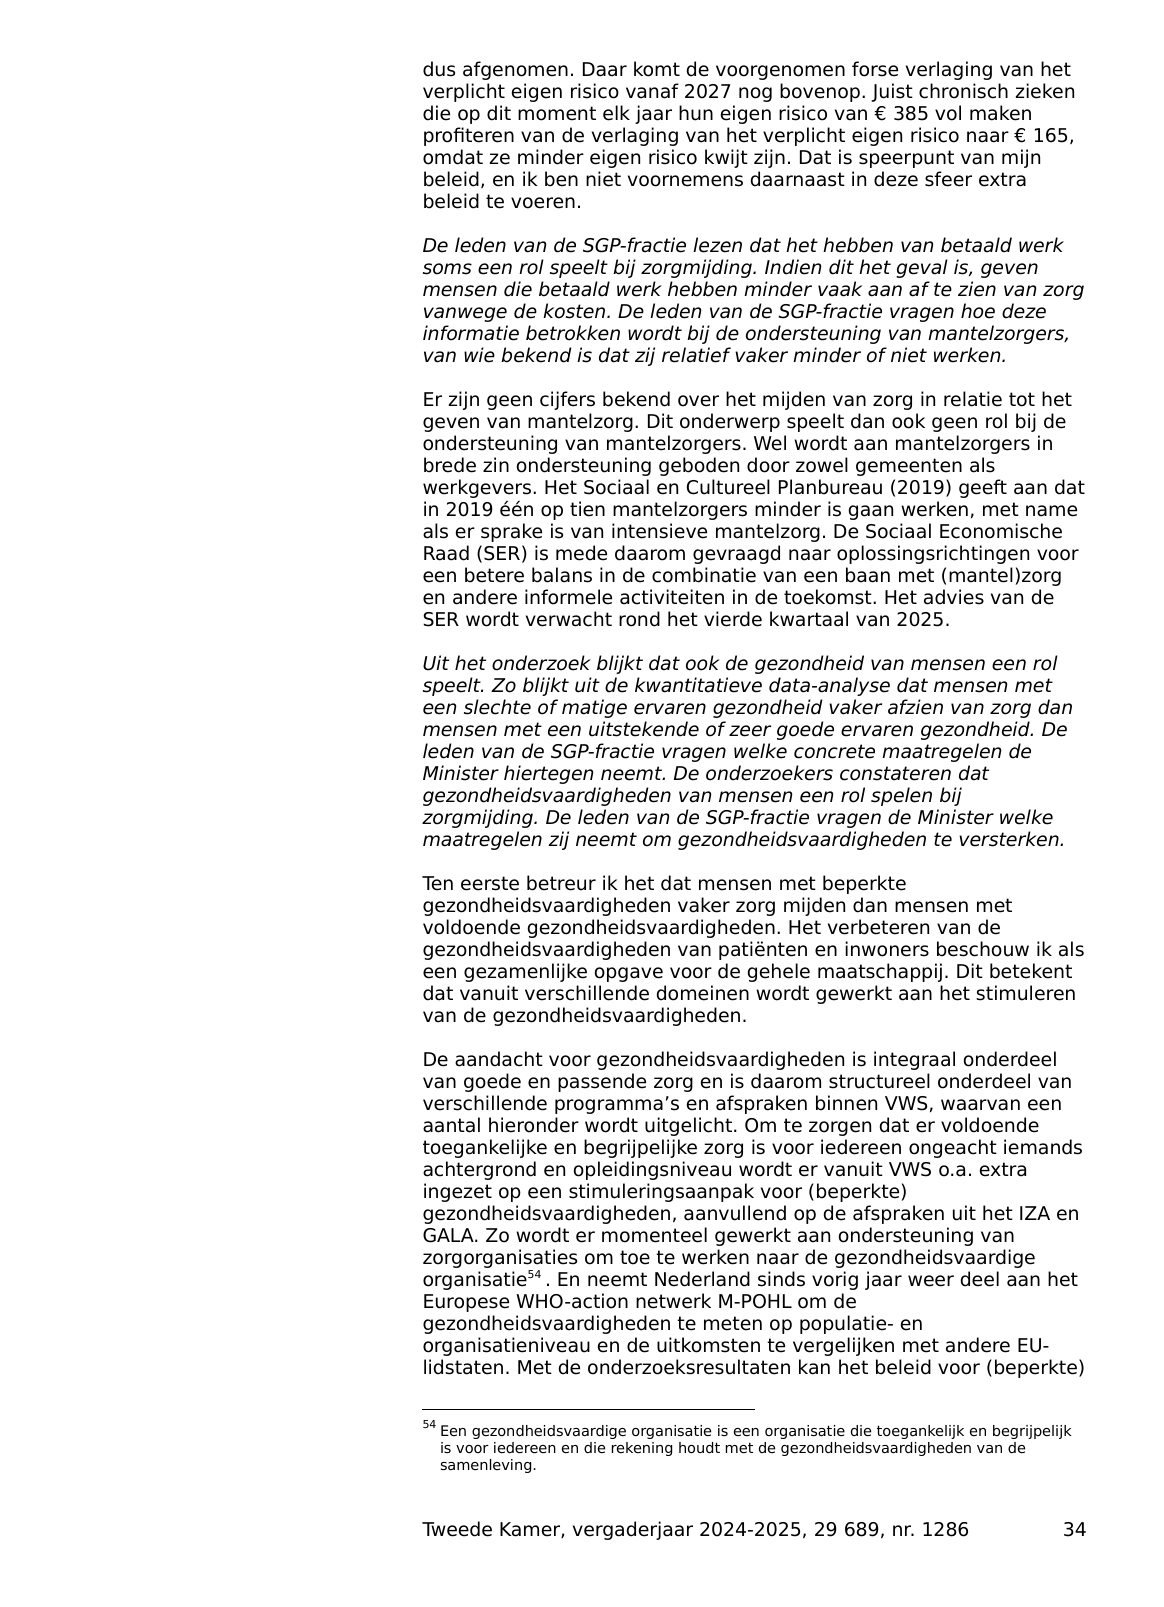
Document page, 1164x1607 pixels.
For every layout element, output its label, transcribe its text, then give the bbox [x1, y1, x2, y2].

text dus afgenomen. Daar komt de voorgenomen forse verlaging van het verplicht eigen risico vanaf 2027 nog bovenop. Juist chronisch zieken die op dit moment elk jaar hun eigen risico van € 385 vol maken profiteren van de verlaging van het verplicht eigen risico naar € 165, omdat ze minder eigen risico kwijt zijn. Dat is speerpunt van mijn beleid, en ik ben niet voornemens daarnaast in deze sfeer extra beleid te voeren. [422, 59, 1087, 213]
text Uit het onderzoek blijkt dat ook de gezondheid van mensen een rol speelt. Zo blijkt uit de kwantitatieve data-analyse dat mensen met een slechte of matige ervaren gezondheid vaker afzien van zorg dan mensen met een uitstekende of zeer goede ervaren gezondheid. De leden van de SGP-fractie vragen welke concrete maatregelen de Minister hiertegen neemt. De onderzoekers constateren dat gezondheidsvaardigheden van mensen een rol spelen bij zorgmijding. De leden van de SGP-fractie vragen de Minister welke maatregelen zij neemt om gezondheidsvaardigheden te versterken. [422, 653, 1087, 851]
text Een gezondheidsvaardige organisatie is een organisatie die toegankelijk en begrijpelijk is voor iedereen en die rekening houdt met de gezondheidsvaardigheden van de samenleving. [422, 1418, 1087, 1474]
text Er zijn geen cijfers bekend over het mijden van zorg in relatie tot het geven van mantelzorg. Dit onderwerp speelt dan ook geen rol bij de ondersteuning van mantelzorgers. Wel wordt aan mantelzorgers in brede zin ondersteuning geboden door zowel gemeenten als werkgevers. Het Sociaal en Cultureel Planbureau (2019) geeft aan dat in 2019 één op tien mantelzorgers minder is gaan werken, met name als er sprake is van intensieve mantelzorg. De Sociaal Economische Raad (SER) is mede daarom gevraagd naar oplossingsrichtingen voor een betere balans in de combinatie van een baan met (mantel)zorg en andere informele activiteiten in de toekomst. Het advies van de SER wordt verwacht rond het vierde kwartaal van 2025. [422, 389, 1087, 631]
text De aandacht voor gezondheidsvaardigheden is integraal onderdeel van goede en passende zorg en is daarom structureel onderdeel van verschillende programma’s en afspraken binnen VWS, waarvan een aantal hieronder wordt uitgelicht. Om te zorgen dat er voldoende toegankelijke en begrijpelijke zorg is voor iedereen ongeacht iemands achtergrond en opleidingsniveau wordt er vanuit VWS o.a. extra ingezet op een stimuleringsaanpak voor (beperkte) gezondheidsvaardigheden, aanvullend op de afspraken uit het IZA en GALA. Zo wordt er momenteel gewerkt aan ondersteuning van zorgorganisaties om toe te werken naar de gezondheidsvaardige organisatie. En neemt Nederland sinds vorig jaar weer deel aan het Europese WHO-action netwerk M-POHL om de gezondheidsvaardigheden te meten op populatie- en organisatieniveau en de uitkomsten te vergelijken met andere EU-lidstaten. Met de onderzoeksresultaten kan het beleid voor (beperkte) [422, 1049, 1087, 1379]
text De leden van de SGP-fractie lezen dat het hebben van betaald werk soms een rol speelt bij zorgmijding. Indien dit het geval is, geven mensen die betaald werk hebben minder vaak aan af te zien van zorg vanwege de kosten. De leden van de SGP-fractie vragen hoe deze informatie betrokken wordt bij de ondersteuning van mantelzorgers, van wie bekend is dat zij relatief vaker minder of niet werken. [422, 235, 1087, 367]
text Ten eerste betreur ik het dat mensen met beperkte gezondheidsvaardigheden vaker zorg mijden dan mensen met voldoende gezondheidsvaardigheden. Het verbeteren van de gezondheidsvaardigheden van patiënten en inwoners beschouw ik als een gezamenlijke opgave voor de gehele maatschappij. Dit betekent dat vanuit verschillende domeinen wordt gewerkt aan het stimuleren van de gezondheidsvaardigheden. [422, 873, 1087, 1027]
